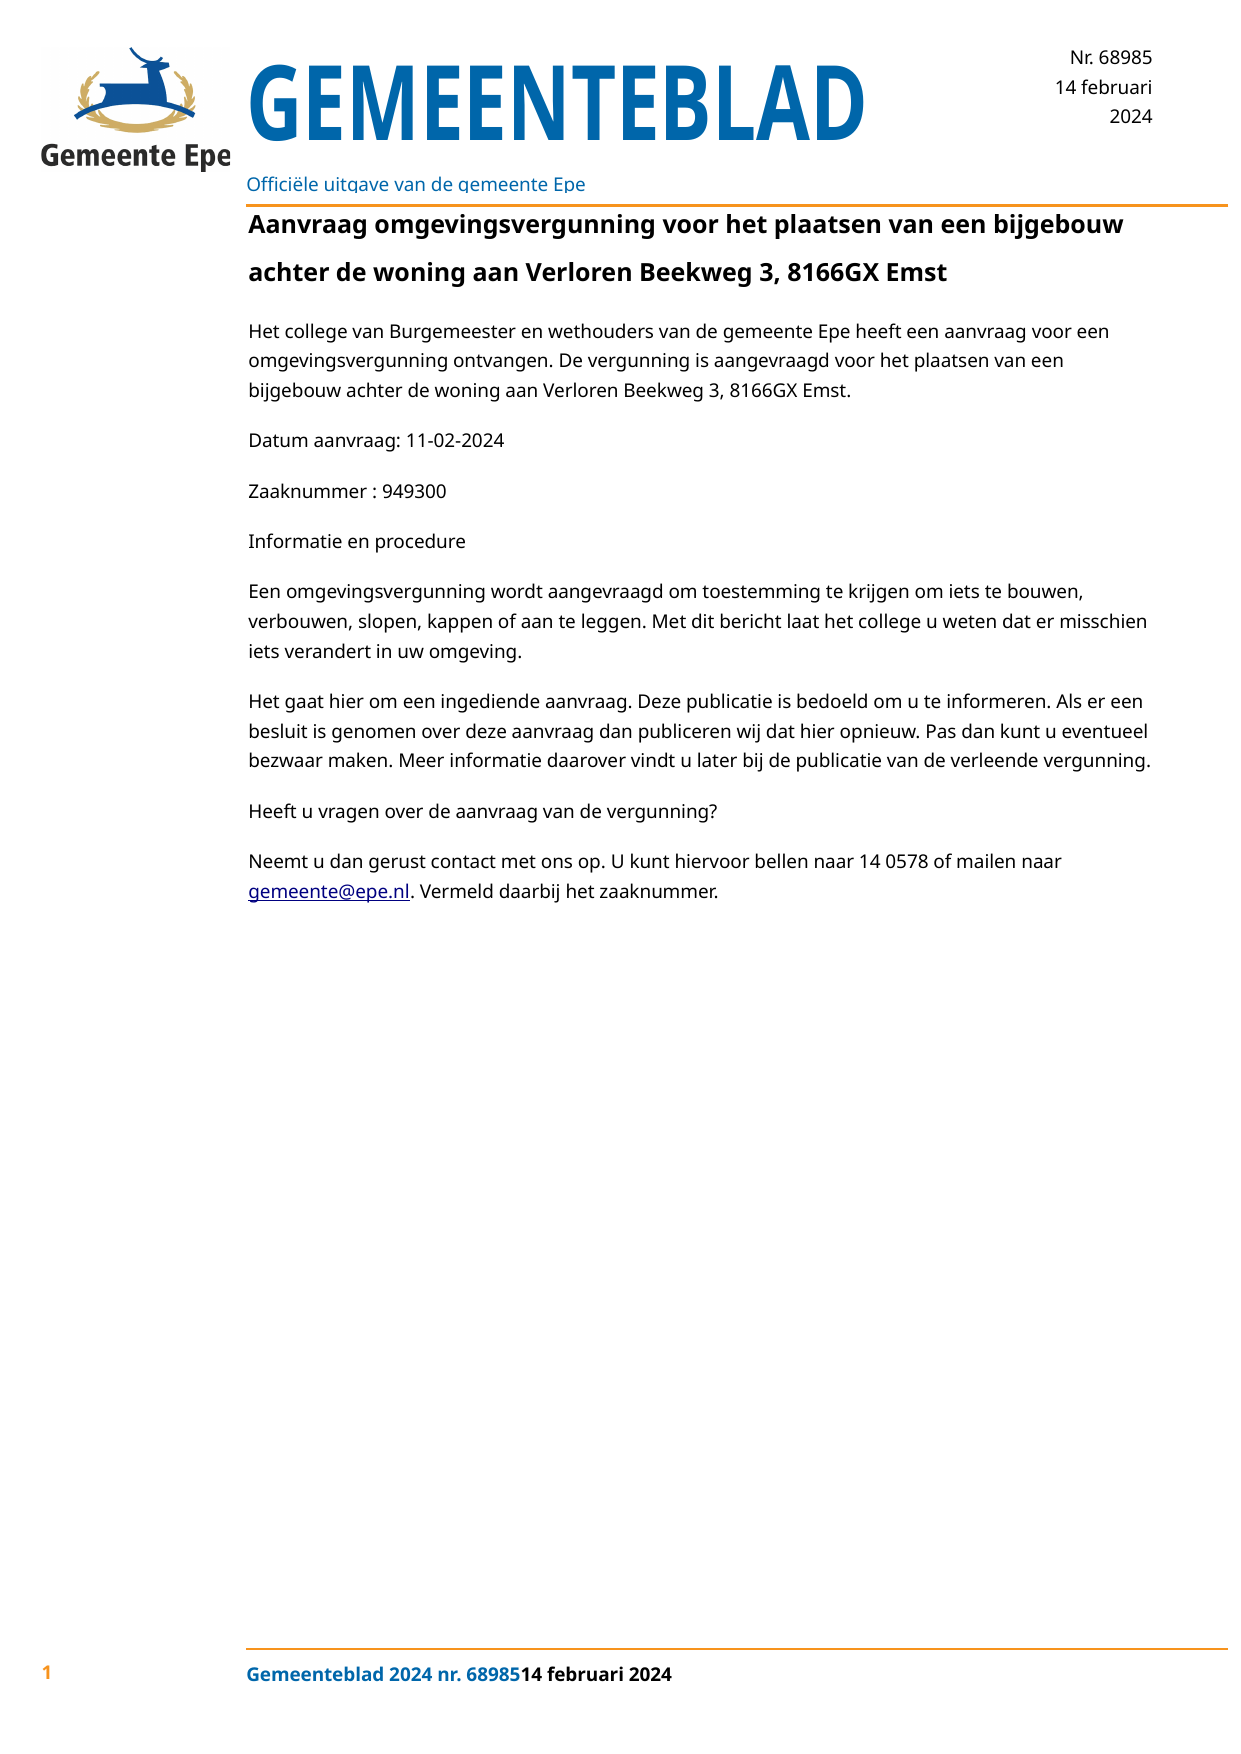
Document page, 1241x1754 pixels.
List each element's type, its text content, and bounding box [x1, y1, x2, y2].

text Een omgevingsvergunning wordt aangevraagd om toestemming te krijgen om iets te bouwen, verbouwen, slopen, kappen of aan te leggen. Met dit bericht laat het college u weten dat er misschien iets verandert in uw omgeving. [248, 579, 1152, 664]
picture [41, 47, 231, 172]
text Informatie en procedure [248, 528, 1152, 554]
text Neemt u dan gerust contact met ons op. U kunt hiervoor bellen naar 14 0578 of mailen naar gemeente@epe.nl. Vermeld daarbij het zaaknummer. [248, 848, 1152, 904]
text Het gaat hier om een ingediende aanvraag. Deze publicatie is bedoeld om u te informeren. Als er een besluit is genomen over deze aanvraag dan publiceren wij dat hier opnieuw. Pas dan kunt u eventueel bezwaar maken. Meer informatie daarover vindt u later bij de publicatie van de verleende vergunning. [248, 688, 1152, 773]
text Heeft u vragen over de aanvraag van de vergunning? [248, 798, 1152, 824]
text Het college van Burgemeester en wethouders van de gemeente Epe heeft een aanvraag voor een omgevingsvergunning ontvangen. De vergunning is aangevraagd voor het plaatsen van een bijgebouw achter de woning aan Verloren Beekweg 3, 8166GX Emst. [248, 318, 1152, 403]
text Datum aanvraag: 11-02-2024 [248, 427, 1152, 453]
text Aanvraag omgevingsvergunning voor het plaatsen van een bijgebouw achter de woning aan Verloren Beekweg 3, 8166GX Emst [248, 207, 1152, 288]
text Zaaknummer : 949300 [248, 478, 1152, 504]
